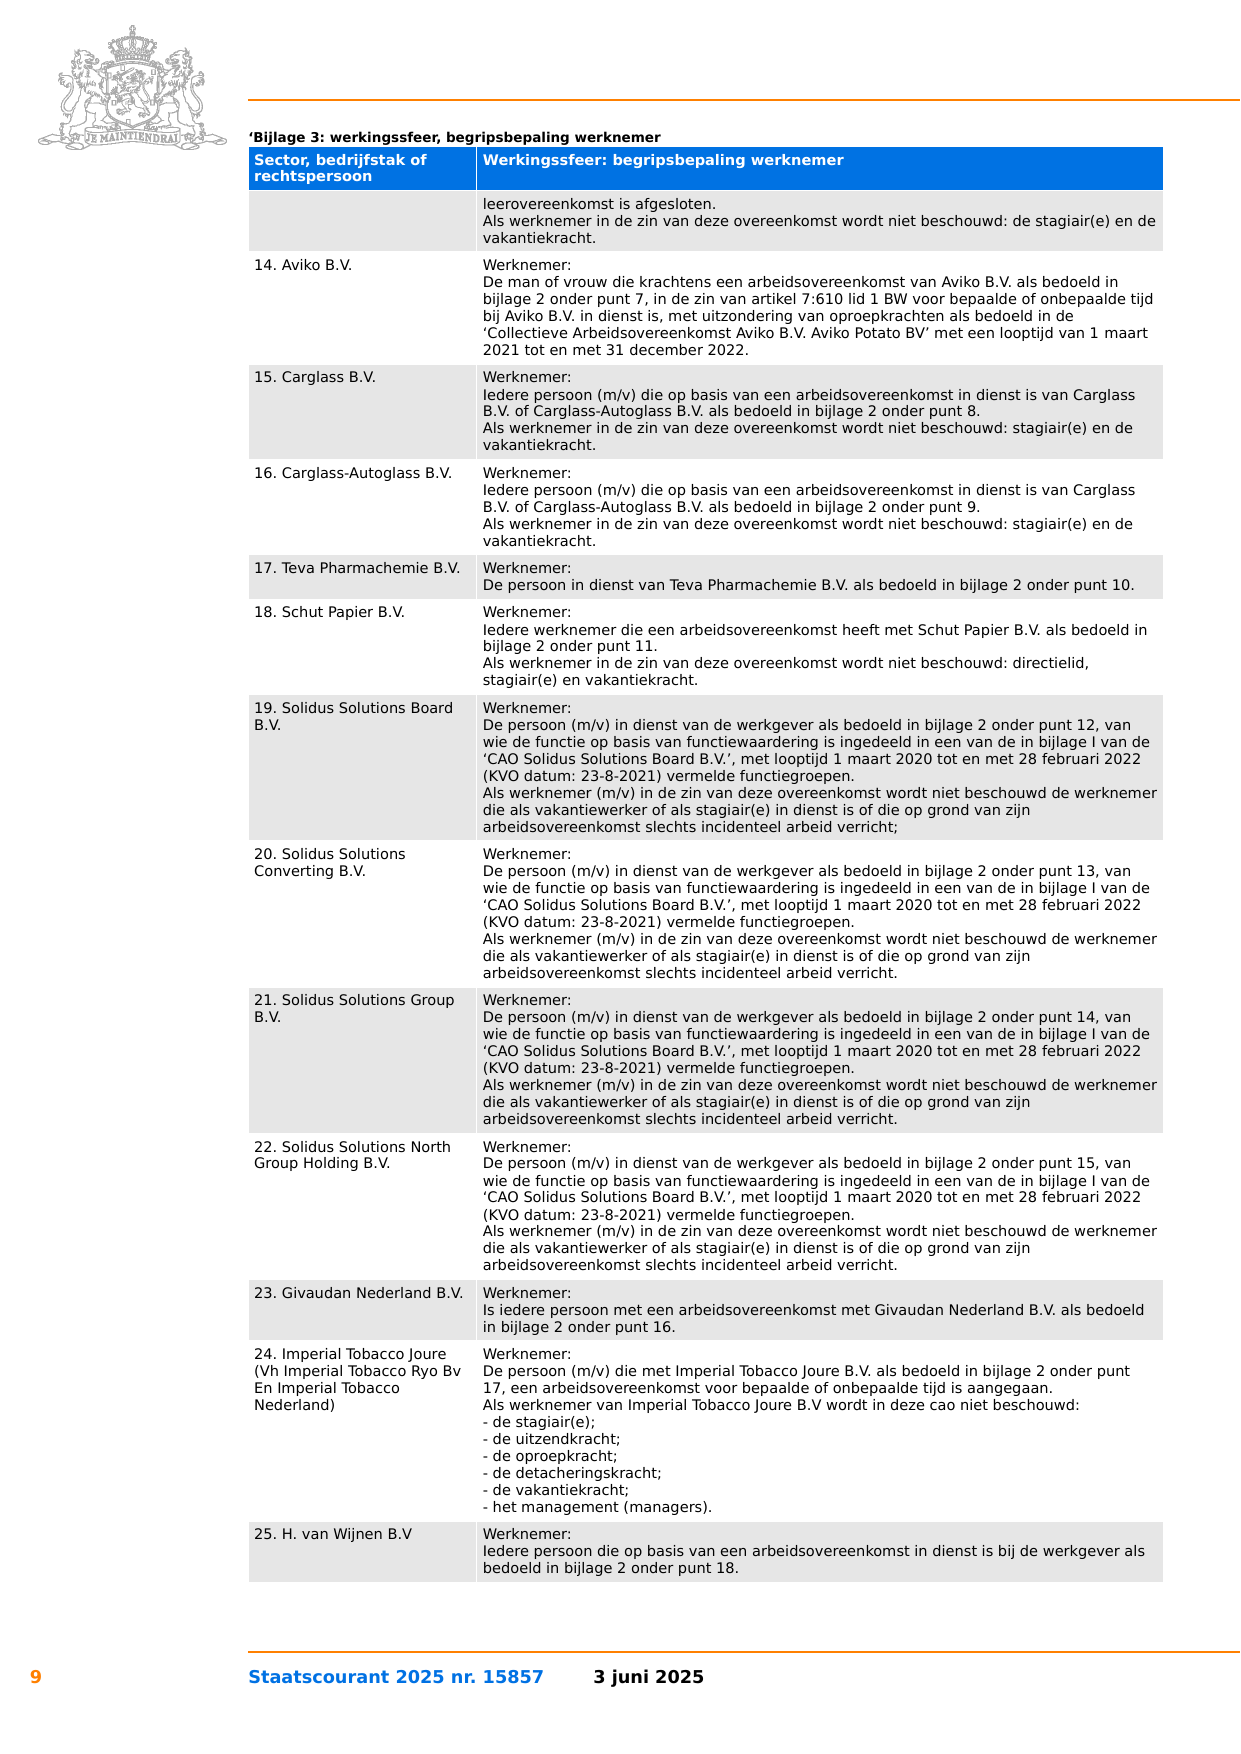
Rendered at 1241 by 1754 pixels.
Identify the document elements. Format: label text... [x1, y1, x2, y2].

table_cell Werknemer: De persoon (m/v) in dienst van de werkgever als bedoeld in bijlage 2 onder punt 14, van wie de functie op basis van functiewaardering is ingedeeld in een van de in bijlage I van de ‘CAO Solidus Solutions Board B.V.’, met looptijd 1 maart 2020 tot en met 28 februari 2022 (KVO datum: 23-8-2021) vermelde functiegroepen. Als werknemer (m/v) in de zin van deze overeenkomst wordt niet beschouwd de werknemer die als vakantiewerker of als stagiair(e) in dienst is of die op grond van zijn arbeidsovereenkomst slechts incidenteel arbeid verricht. [477, 988, 1163, 1133]
table_cell Werknemer: Iedere persoon (m/v) die op basis van een arbeidsovereenkomst in dienst is van Carglass B.V. of Carglass-Autoglass B.V. als bedoeld in bijlage 2 onder punt 9. Als werknemer in de zin van deze overeenkomst wordt niet beschouwd: stagiair(e) en de vakantiekracht. [477, 460, 1163, 554]
table_cell 19. Solidus Solutions Board B.V. [249, 695, 476, 840]
table_cell 21. Solidus Solutions Group B.V. [249, 988, 476, 1133]
table_cell Werknemer: Iedere werknemer die een arbeidsovereenkomst heeft met Schut Papier B.V. als bedoeld in bijlage 2 onder punt 11. Als werknemer in de zin van deze overeenkomst wordt niet beschouwd: directielid, stagiair(e) en vakantiekracht. [477, 600, 1163, 694]
table_cell Werknemer: De persoon (m/v) in dienst van de werkgever als bedoeld in bijlage 2 onder punt 12, van wie de functie op basis van functiewaardering is ingedeeld in een van de in bijlage I van de ‘CAO Solidus Solutions Board B.V.’, met looptijd 1 maart 2020 tot en met 28 februari 2022 (KVO datum: 23-8-2021) vermelde functiegroepen. Als werknemer (m/v) in de zin van deze overeenkomst wordt niet beschouwd de werknemer die als vakantiewerker of als stagiair(e) in dienst is of die op grond van zijn arbeidsovereenkomst slechts incidenteel arbeid verricht; [477, 695, 1163, 840]
table_cell 18. Schut Papier B.V. [249, 600, 476, 694]
table_cell Werkingssfeer: begripsbepaling werknemer [477, 147, 1163, 190]
table_cell Werknemer: Iedere persoon (m/v) die op basis van een arbeidsovereenkomst in dienst is van Carglass B.V. of Carglass-Autoglass B.V. als bedoeld in bijlage 2 onder punt 8. Als werknemer in de zin van deze overeenkomst wordt niet beschouwd: stagiair(e) en de vakantiekracht. [477, 365, 1163, 459]
table_cell 14. Aviko B.V. [249, 253, 476, 364]
table_cell 15. Carglass B.V. [249, 365, 476, 459]
table_cell Werknemer: De man of vrouw die krachtens een arbeidsovereenkomst van Aviko B.V. als bedoeld in bijlage 2 onder punt 7, in de zin van artikel 7:610 lid 1 BW voor bepaalde of onbepaalde tijd bij Aviko B.V. in dienst is, met uitzondering van oproepkrachten als bedoeld in de ‘Collectieve Arbeidsovereenkomst Aviko B.V. Aviko Potato BV’ met een looptijd van 1 maart 2021 tot en met 31 december 2022. [477, 253, 1163, 364]
table_cell Werknemer: De persoon (m/v) in dienst van de werkgever als bedoeld in bijlage 2 onder punt 13, van wie de functie op basis van functiewaardering is ingedeeld in een van de in bijlage I van de ‘CAO Solidus Solutions Board B.V.’, met looptijd 1 maart 2020 tot en met 28 februari 2022 (KVO datum: 23-8-2021) vermelde functiegroepen. Als werknemer (m/v) in de zin van deze overeenkomst wordt niet beschouwd de werknemer die als vakantiewerker of als stagiair(e) in dienst is of die op grond van zijn arbeidsovereenkomst slechts incidenteel arbeid verricht. [477, 841, 1163, 986]
table_cell 20. Solidus Solutions Converting B.V. [249, 841, 476, 986]
picture [38, 25, 227, 150]
table_cell 16. Carglass-Autoglass B.V. [249, 460, 476, 554]
table_cell 25. H. van Wijnen B.V [249, 1522, 476, 1582]
table_cell Werknemer: De persoon (m/v) in dienst van de werkgever als bedoeld in bijlage 2 onder punt 15, van wie de functie op basis van functiewaardering is ingedeeld in een van de in bijlage I van de ‘CAO Solidus Solutions Board B.V.’, met looptijd 1 maart 2020 tot en met 28 februari 2022 (KVO datum: 23-8-2021) vermelde functiegroepen. Als werknemer (m/v) in de zin van deze overeenkomst wordt niet beschouwd de werknemer die als vakantiewerker of als stagiair(e) in dienst is of die op grond van zijn arbeidsovereenkomst slechts incidenteel arbeid verricht. [477, 1134, 1163, 1279]
table_cell Werknemer: Is iedere persoon met een arbeidsovereenkomst met Givaudan Nederland B.V. als bedoeld in bijlage 2 onder punt 16. [477, 1280, 1163, 1340]
table_cell 22. Solidus Solutions North Group Holding B.V. [249, 1134, 476, 1279]
table_cell leerovereenkomst is afgesloten. Als werknemer in de zin van deze overeenkomst wordt niet beschouwd: de stagiair(e) en de vakantiekracht. [477, 191, 1163, 251]
table_cell Werknemer: De persoon in dienst van Teva Pharmachemie B.V. als bedoeld in bijlage 2 onder punt 10. [477, 555, 1163, 599]
table_cell Werknemer: De persoon (m/v) die met Imperial Tobacco Joure B.V. als bedoeld in bijlage 2 onder punt 17, een arbeidsovereenkomst voor bepaalde of onbepaalde tijd is aangegaan. Als werknemer van Imperial Tobacco Joure B.V wordt in deze cao niet beschouwd: - de stagiair(e); - de uitzendkracht; - de oproepkracht; - de detacheringskracht; - de vakantiekracht; - het management (managers). [477, 1341, 1163, 1521]
table_cell 24. Imperial Tobacco Joure (Vh Imperial Tobacco Ryo Bv En Imperial Tobacco Nederland) [249, 1341, 476, 1521]
table_cell [249, 191, 476, 251]
table_cell 23. Givaudan Nederland B.V. [249, 1280, 476, 1340]
table_header ‘Bijlage 3: werkingssfeer, begripsbepaling werknemer [248, 130, 1163, 146]
table_cell 17. Teva Pharmachemie B.V. [249, 555, 476, 599]
table_cell Werknemer: Iedere persoon die op basis van een arbeidsovereenkomst in dienst is bij de werkgever als bedoeld in bijlage 2 onder punt 18. [477, 1522, 1163, 1582]
table_cell Sector, bedrijfstak of rechtspersoon [249, 147, 476, 190]
